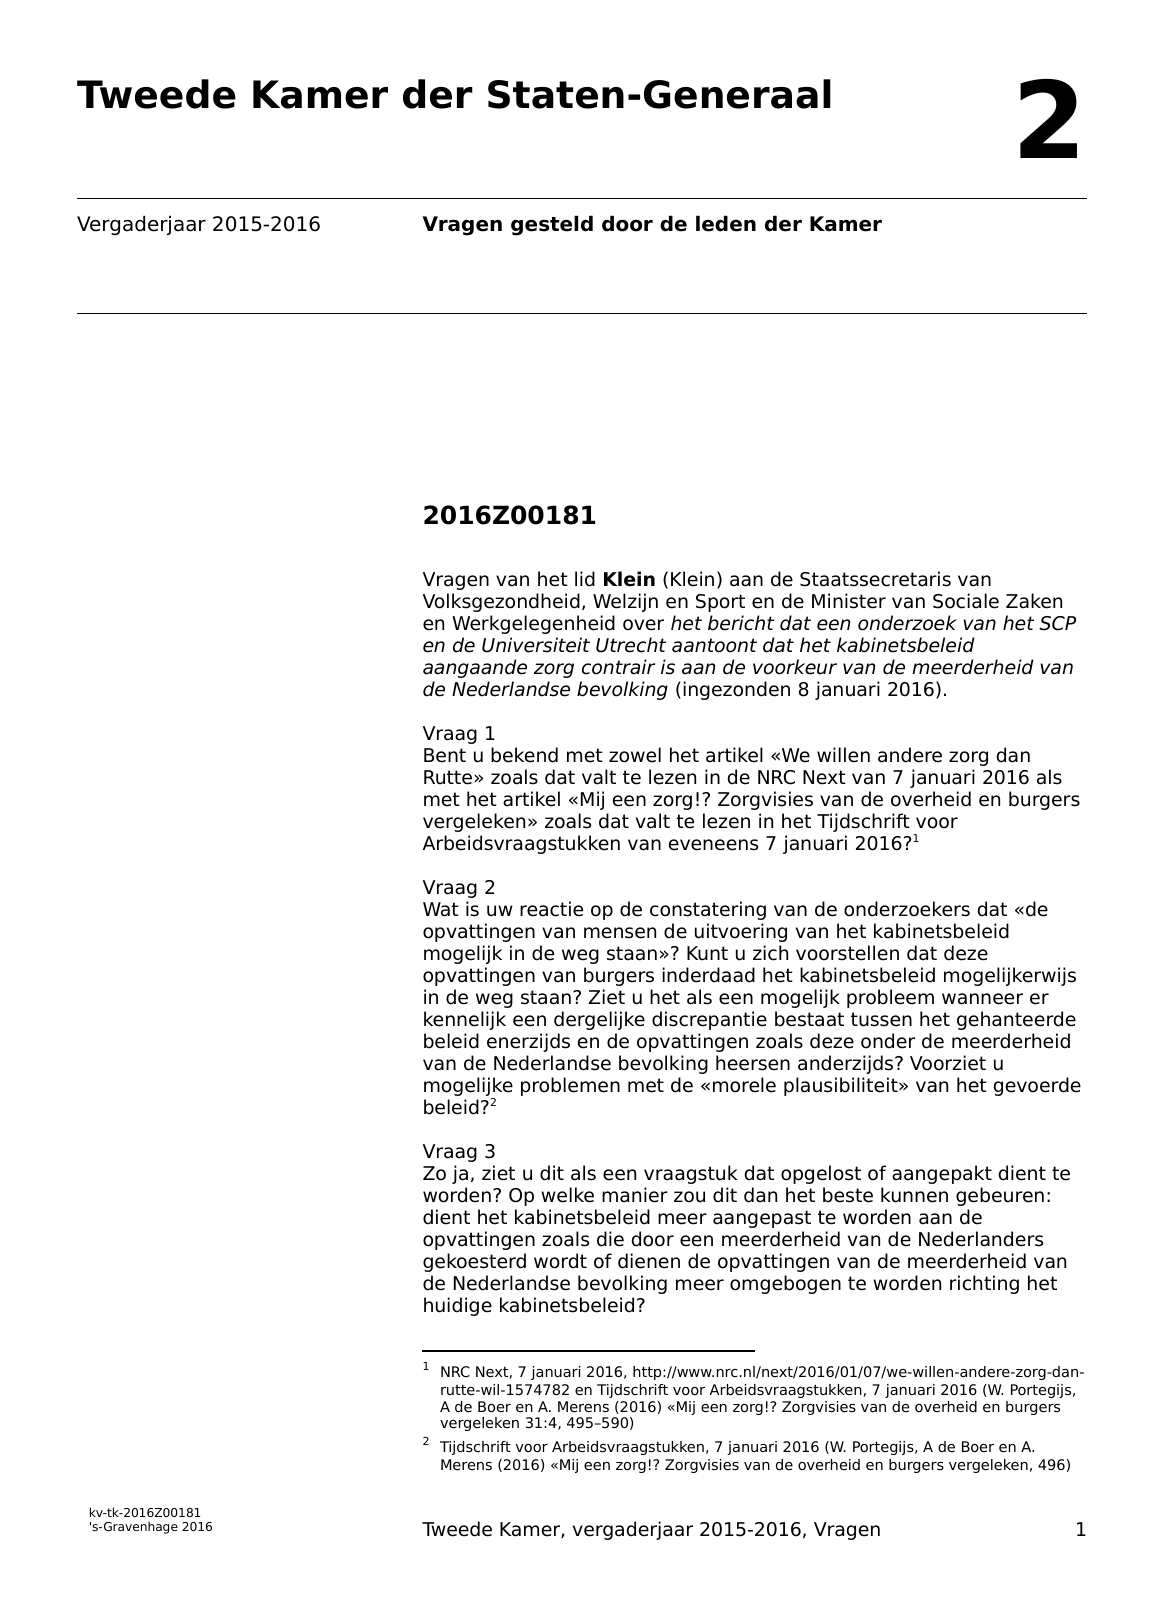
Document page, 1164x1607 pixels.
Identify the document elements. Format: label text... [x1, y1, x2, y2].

text Vraag 3 [422, 1141, 1087, 1163]
text Wat is uw reactie op de constatering van de onderzoekers dat «de opvattingen van mensen de uitvoering van het kabinetsbeleid mogelijk in de weg staan»? Kunt u zich voorstellen dat deze opvattingen van burgers inderdaad het kabinetsbeleid mogelijkerwijs in de weg staan? Ziet u het als een mogelijk probleem wanneer er kennelijk een dergelijke discrepantie bestaat tussen het gehanteerde beleid enerzijds en de opvattingen zoals deze onder de meerderheid van de Nederlandse bevolking heersen anderzijds? Voorziet u mogelijke problemen met de «morele plausibiliteit» van het gevoerde beleid? [422, 899, 1087, 1119]
text 2016Z00181 [422, 501, 1087, 531]
text Vragen van het lid Klein (Klein) aan de Staatssecretaris van Volksgezondheid, Welzijn en Sport en de Minister van Sociale Zaken en Werkgelegenheid over het bericht dat een onderzoek van het SCP en de Universiteit Utrecht aantoont dat het kabinetsbeleid aangaande zorg contrair is aan de voorkeur van de meerderheid van de Nederlandse bevolking (ingezonden 8 januari 2016). [422, 569, 1087, 701]
text Vraag 2 [422, 877, 1087, 899]
text Vraag 1 [422, 723, 1087, 745]
text Tijdschrift voor Arbeidsvraagstukken, 7 januari 2016 (W. Portegijs, A de Boer en A. Merens (2016) «Mij een zorg!? Zorgvisies van de overheid en burgers vergeleken, 496) [422, 1435, 1087, 1474]
table_cell Vragen gesteld door de leden der Kamer [422, 199, 1087, 313]
table_cell Vergaderjaar 2015-2016 [77, 199, 422, 313]
text kv-tk-2016Z00181 [88, 1506, 323, 1520]
text NRC Next, 7 januari 2016, http://www.nrc.nl/next/2016/01/07/we-willen-andere-zorg-dan-rutte-wil-1574782 en Tijdschrift voor Arbeidsvraagstukken, 7 januari 2016 (W. Portegijs, A de Boer en A. Merens (2016) «Mij een zorg!? Zorgvisies van de overheid en burgers vergeleken 31:4, 495–590) [422, 1360, 1087, 1432]
table_header 2 [886, 59, 1087, 198]
text 's-Gravenhage 2016 [88, 1520, 323, 1534]
text Bent u bekend met zowel het artikel «We willen andere zorg dan Rutte» zoals dat valt te lezen in de NRC Next van 7 januari 2016 als met het artikel «Mij een zorg!? Zorgvisies van de overheid en burgers vergeleken» zoals dat valt te lezen in het Tijdschrift voor Arbeidsvraagstukken van eveneens 7 januari 2016? [422, 745, 1087, 855]
text Zo ja, ziet u dit als een vraagstuk dat opgelost of aangepakt dient te worden? Op welke manier zou dit dan het beste kunnen gebeuren: dient het kabinetsbeleid meer aangepast te worden aan de opvattingen zoals die door een meerderheid van de Nederlanders gekoesterd wordt of dienen de opvattingen van de meerderheid van de Nederlandse bevolking meer omgebogen te worden richting het huidige kabinetsbeleid? [422, 1163, 1087, 1317]
table_header Tweede Kamer der Staten-Generaal [77, 59, 886, 198]
